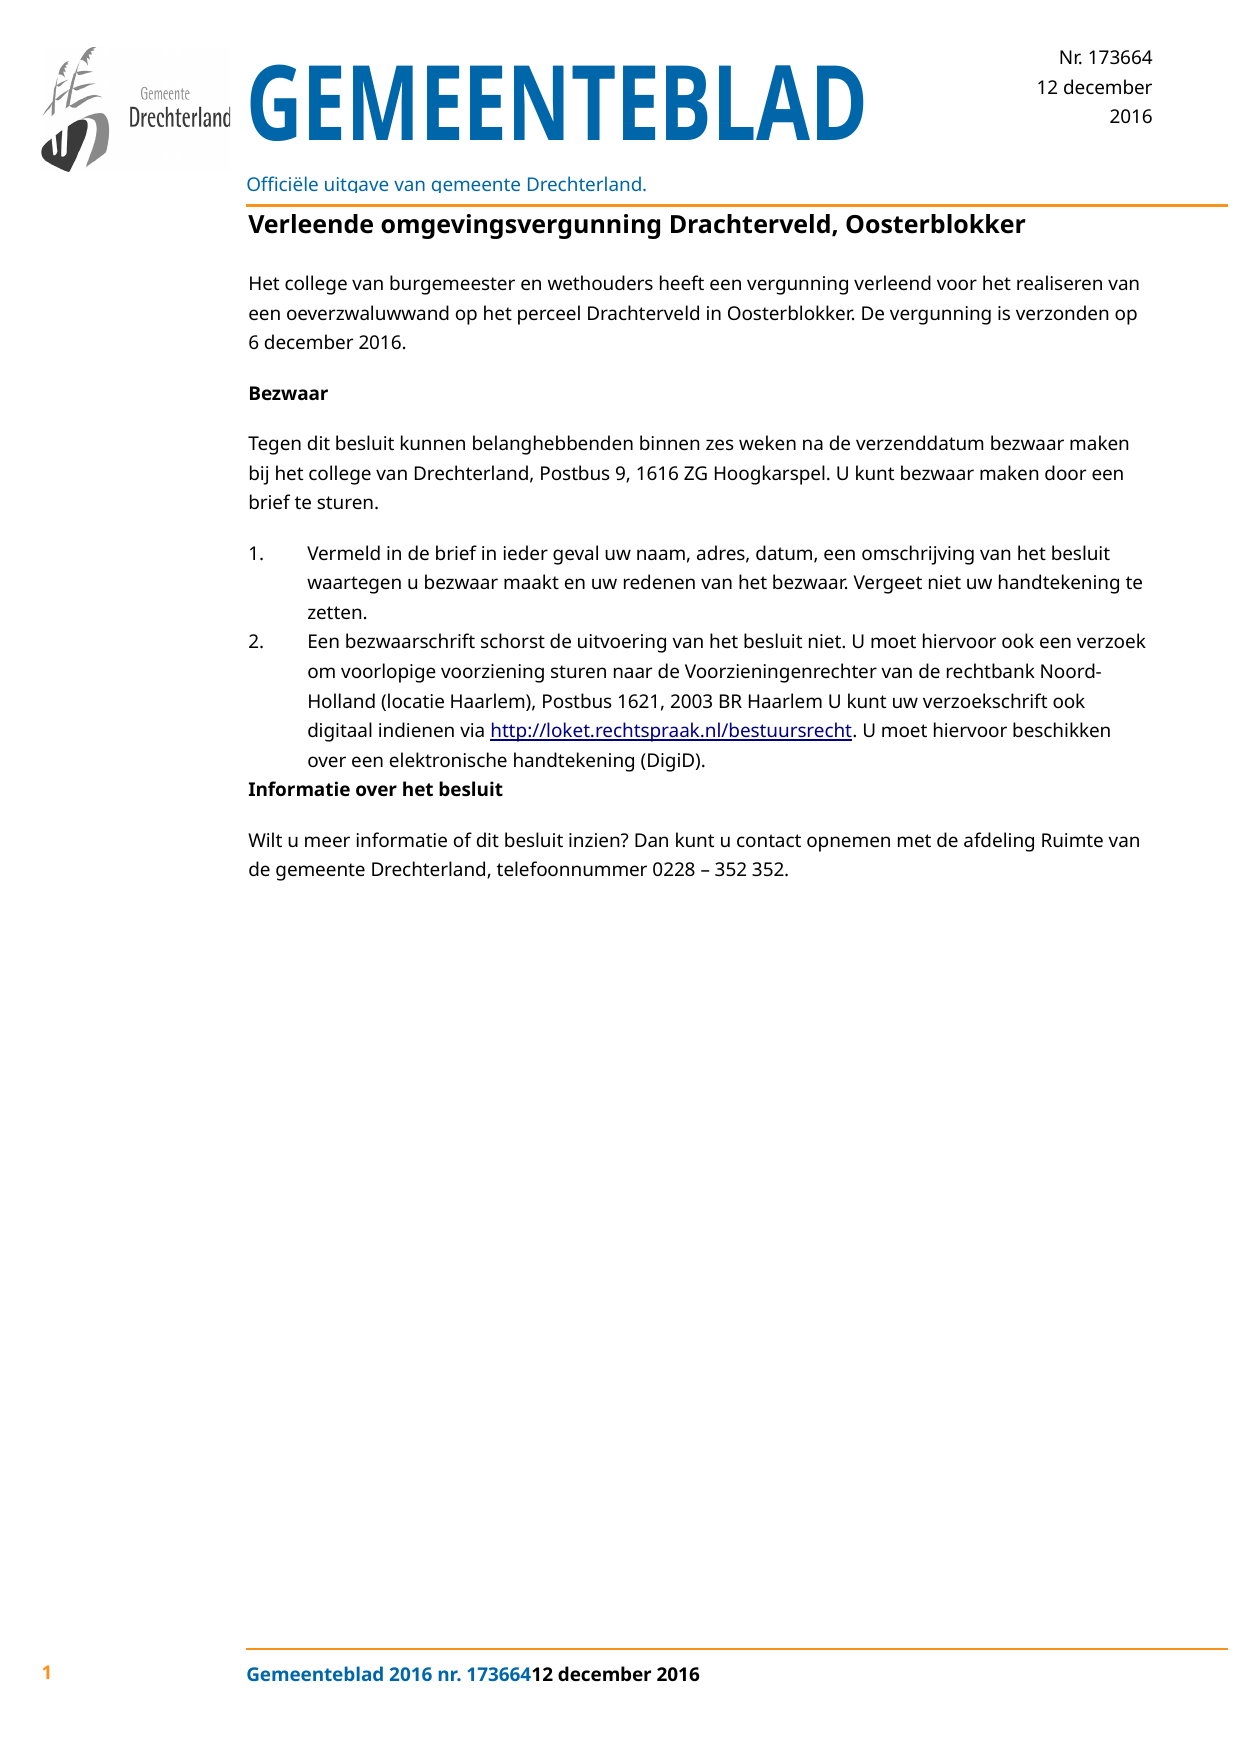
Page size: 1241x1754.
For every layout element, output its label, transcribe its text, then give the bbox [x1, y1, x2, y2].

text Tegen dit besluit kunnen belanghebbenden binnen zes weken na de verzenddatum bezwaar maken bij het college van Drechterland, Postbus 9, 1616 ZG Hoogkarspel. U kunt bezwaar maken door een brief te sturen. [248, 430, 1152, 515]
text Wilt u meer informatie of dit besluit inzien? Dan kunt u contact opnemen met de afdeling Ruimte van de gemeente Drechterland, telefoonnummer 0228 – 352 352. [248, 827, 1152, 882]
picture [41, 47, 231, 172]
list Vermeld in de brief in ieder geval uw naam, adres, datum, een omschrijving van het besluit waartegen u bezwaar maakt en uw redenen van het bezwaar. Vergeet niet uw handtekening te zetten. [248, 540, 1152, 625]
text Verleende omgevingsvergunning Drachterveld, Oosterblokker [248, 207, 1152, 241]
list Een bezwaarschrift schorst de uitvoering van het besluit niet. U moet hiervoor ook een verzoek om voorlopige voorziening sturen naar de Voorzieningenrechter van de rechtbank Noord-Holland (locatie Haarlem), Postbus 1621, 2003 BR Haarlem U kunt uw verzoekschrift ook digitaal indienen via http://loket.rechtspraak.nl/bestuursrecht. U moet hiervoor beschikken over een elektronische handtekening (DigiD). [248, 629, 1152, 773]
text Informatie over het besluit [248, 777, 1152, 802]
text Bezwaar [248, 380, 1152, 406]
text Het college van burgemeester en wethouders heeft een vergunning verleend voor het realiseren van een oeverzwaluwwand op het perceel Drachterveld in Oosterblokker. De vergunning is verzonden op 6 december 2016. [248, 270, 1152, 355]
